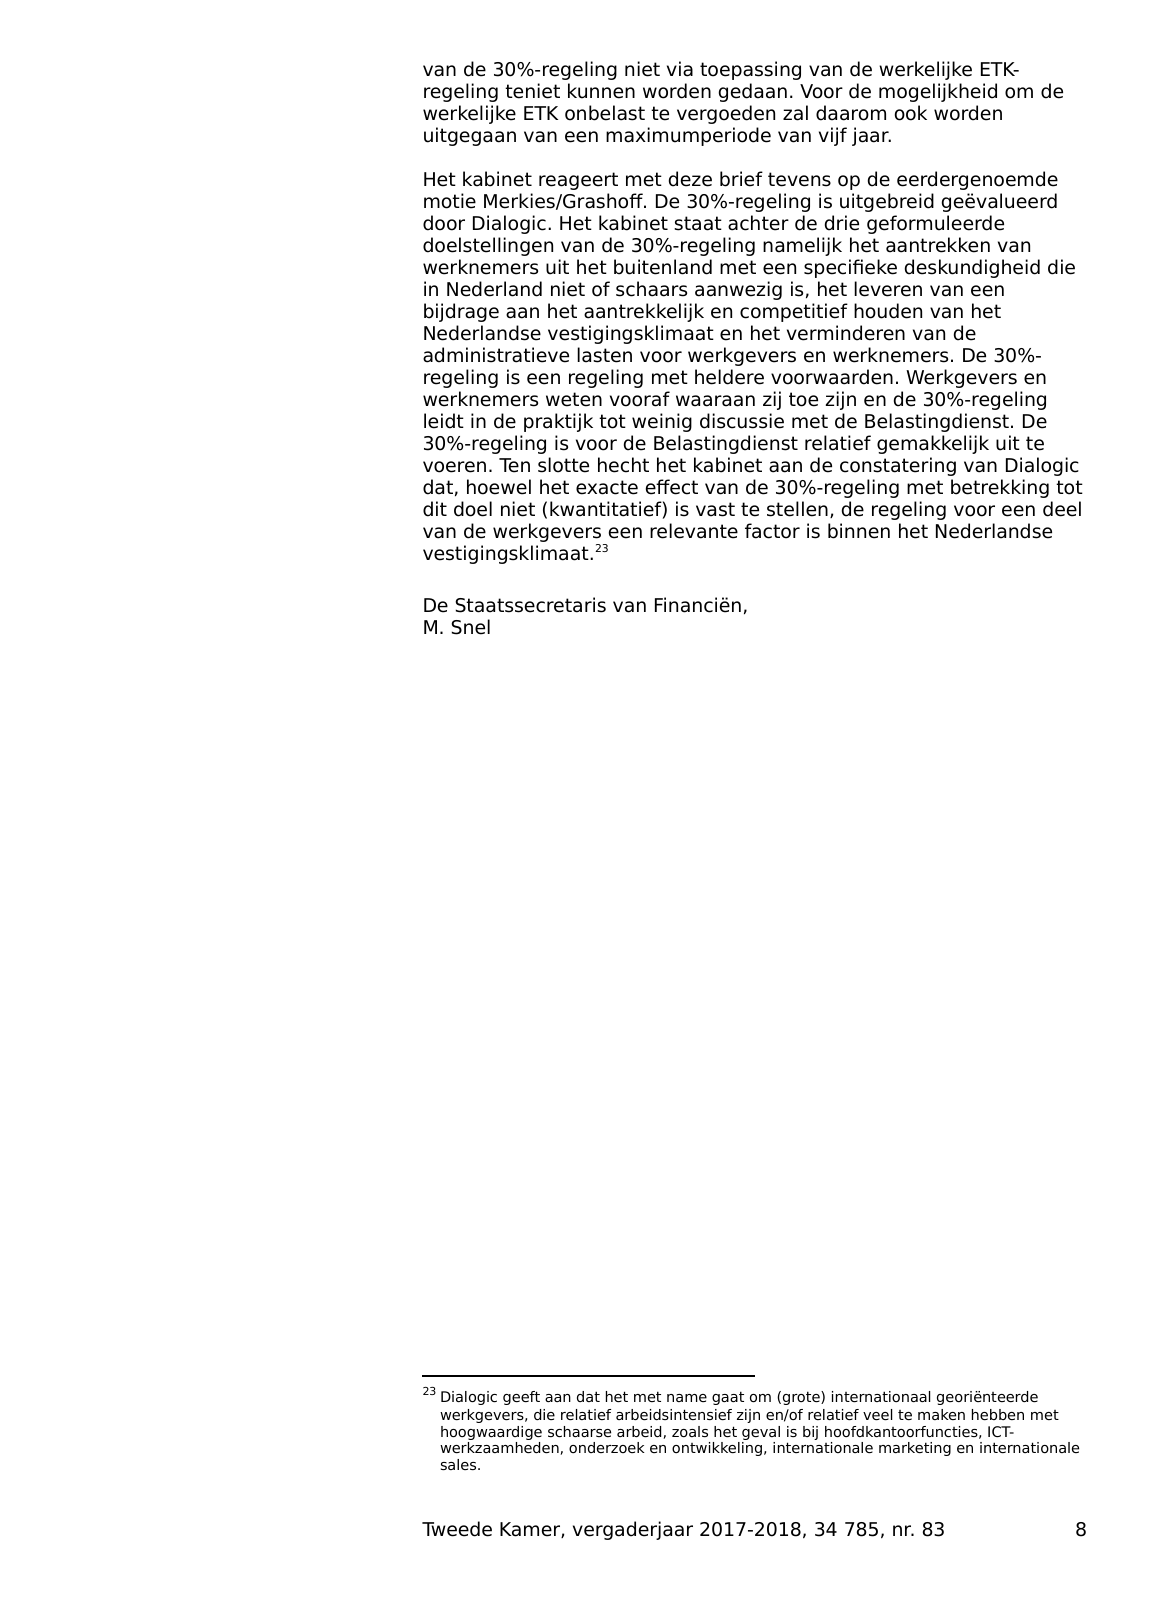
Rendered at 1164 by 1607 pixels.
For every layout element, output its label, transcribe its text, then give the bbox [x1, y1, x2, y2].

text De Staatssecretaris van Financiën, M. Snel [422, 595, 1087, 639]
text Dialogic geeft aan dat het met name gaat om (grote) internationaal georiënteerde werkgevers, die relatief arbeidsintensief zijn en/of relatief veel te maken hebben met hoogwaardige schaarse arbeid, zoals het geval is bij hoofdkantoorfuncties, ICT-werkzaamheden, onderzoek en ontwikkeling, internationale marketing en internationale sales. [422, 1385, 1087, 1474]
text Het kabinet reageert met deze brief tevens op de eerdergenoemde motie Merkies/Grashoff. De 30%-regeling is uitgebreid geëvalueerd door Dialogic. Het kabinet staat achter de drie geformuleerde doelstellingen van de 30%-regeling namelijk het aantrekken van werknemers uit het buitenland met een specifieke deskundigheid die in Nederland niet of schaars aanwezig is, het leveren van een bijdrage aan het aantrekkelijk en competitief houden van het Nederlandse vestigingsklimaat en het verminderen van de administratieve lasten voor werkgevers en werknemers. De 30%-regeling is een regeling met heldere voorwaarden. Werkgevers en werknemers weten vooraf waaraan zij toe zijn en de 30%-regeling leidt in de praktijk tot weinig discussie met de Belastingdienst. De 30%-regeling is voor de Belastingdienst relatief gemakkelijk uit te voeren. Ten slotte hecht het kabinet aan de constatering van Dialogic dat, hoewel het exacte effect van de 30%-regeling met betrekking tot dit doel niet (kwantitatief) is vast te stellen, de regeling voor een deel van de werkgevers een relevante factor is binnen het Nederlandse vestigingsklimaat. [422, 169, 1087, 565]
text van de 30%-regeling niet via toepassing van de werkelijke ETK-regeling teniet kunnen worden gedaan. Voor de mogelijkheid om de werkelijke ETK onbelast te vergoeden zal daarom ook worden uitgegaan van een maximumperiode van vijf jaar. [422, 59, 1087, 147]
